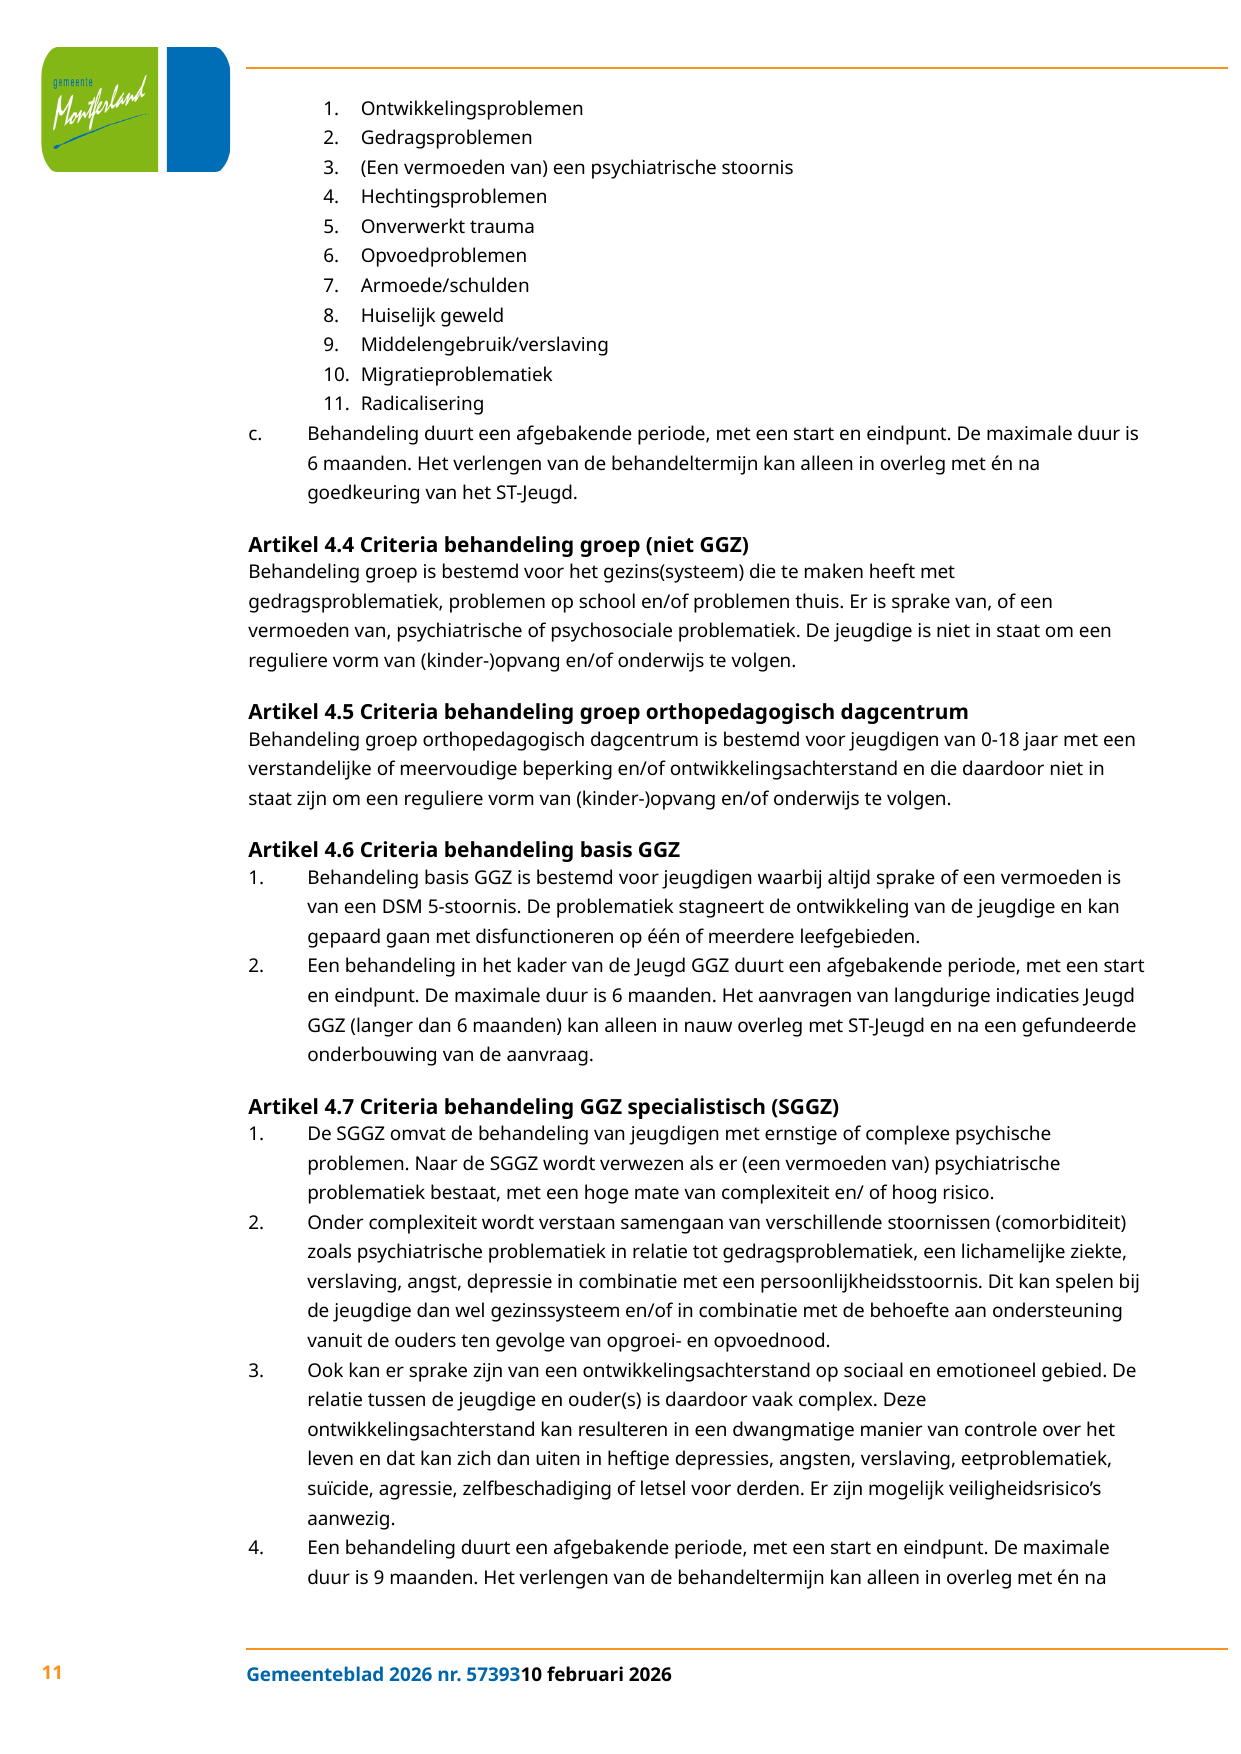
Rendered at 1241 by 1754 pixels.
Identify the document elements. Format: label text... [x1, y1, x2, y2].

list Gedragsproblemen [323, 124, 1152, 150]
list De SGGZ omvat de behandeling van jeugdigen met ernstige of complexe psychische problemen. Naar de SGGZ wordt verwezen als er (een vermoeden van) psychiatrische problematiek bestaat, met een hoge mate van complexiteit en/ of hoog risico. [248, 1120, 1152, 1205]
list Een behandeling in het kader van de Jeugd GGZ duurt een afgebakende periode, met een start en eindpunt. De maximale duur is 6 maanden. Het aanvragen van langdurige indicaties Jeugd GGZ (langer dan 6 maanden) kan alleen in nauw overleg met ST-Jeugd en na een gefundeerde onderbouwing van de aanvraag. [248, 953, 1152, 1067]
text Artikel 4.4 Criteria behandeling groep (niet GGZ) [248, 530, 1152, 558]
text Behandeling groep is bestemd voor het gezins(systeem) die te maken heeft met gedragsproblematiek, problemen op school en/of problemen thuis. Er is sprake van, of een vermoeden van, psychiatrische of psychosociale problematiek. De jeugdige is niet in staat om een reguliere vorm van (kinder-)opvang en/of onderwijs te volgen. [248, 558, 1152, 673]
list Middelengebruik/verslaving [323, 331, 1152, 357]
picture [41, 47, 231, 172]
list Armoede/schulden [323, 272, 1152, 298]
list Onverwerkt trauma [323, 213, 1152, 239]
text Artikel 4.7 Criteria behandeling GGZ specialistisch (SGGZ) [248, 1092, 1152, 1120]
text Behandeling groep orthopedagogisch dagcentrum is bestemd voor jeugdigen van 0-18 jaar met een verstandelijke of meervoudige beperking en/of ontwikkelingsachterstand en die daardoor niet in staat zijn om een reguliere vorm van (kinder-)opvang en/of onderwijs te volgen. [248, 726, 1152, 811]
list Hechtingsproblemen [323, 183, 1152, 209]
list Behandeling duurt een afgebakende periode, met een start en eindpunt. De maximale duur is 6 maanden. Het verlengen van de behandeltermijn kan alleen in overleg met én na goedkeuring van het ST-Jeugd. [248, 420, 1152, 505]
text Artikel 4.5 Criteria behandeling groep orthopedagogisch dagcentrum [248, 697, 1152, 726]
text Artikel 4.6 Criteria behandeling basis GGZ [248, 835, 1152, 864]
list Een behandeling duurt een afgebakende periode, met een start en eindpunt. De maximale duur is 9 maanden. Het verlengen van de behandeltermijn kan alleen in overleg met én na [248, 1534, 1152, 1590]
list Migratieproblematiek [323, 361, 1152, 387]
list Radicalisering [323, 391, 1152, 416]
list Huiselijk geweld [323, 302, 1152, 328]
list Onder complexiteit wordt verstaan samengaan van verschillende stoornissen (comorbiditeit) zoals psychiatrische problematiek in relatie tot gedragsproblematiek, een lichamelijke ziekte, verslaving, angst, depressie in combinatie met een persoonlijkheidsstoornis. Dit kan spelen bij de jeugdige dan wel gezinssysteem en/of in combinatie met de behoefte aan ondersteuning vanuit de ouders ten gevolge van opgroei- en opvoednood. [248, 1209, 1152, 1353]
list Behandeling basis GGZ is bestemd voor jeugdigen waarbij altijd sprake of een vermoeden is van een DSM 5-stoornis. De problematiek stagneert de ontwikkeling van de jeugdige en kan gepaard gaan met disfunctioneren op één of meerdere leefgebieden. [248, 864, 1152, 949]
list Opvoedproblemen [323, 243, 1152, 268]
list Ook kan er sprake zijn van een ontwikkelingsachterstand op sociaal en emotioneel gebied. De relatie tussen de jeugdige en ouder(s) is daardoor vaak complex. Deze ontwikkelingsachterstand kan resulteren in een dwangmatige manier van controle over het leven en dat kan zich dan uiten in heftige depressies, angsten, verslaving, eetproblematiek, suïcide, agressie, zelfbeschadiging of letsel voor derden. Er zijn mogelijk veiligheidsrisico’s aanwezig. [248, 1357, 1152, 1531]
list Ontwikkelingsproblemen [323, 95, 1152, 121]
list (Een vermoeden van) een psychiatrische stoornis [323, 154, 1152, 180]
